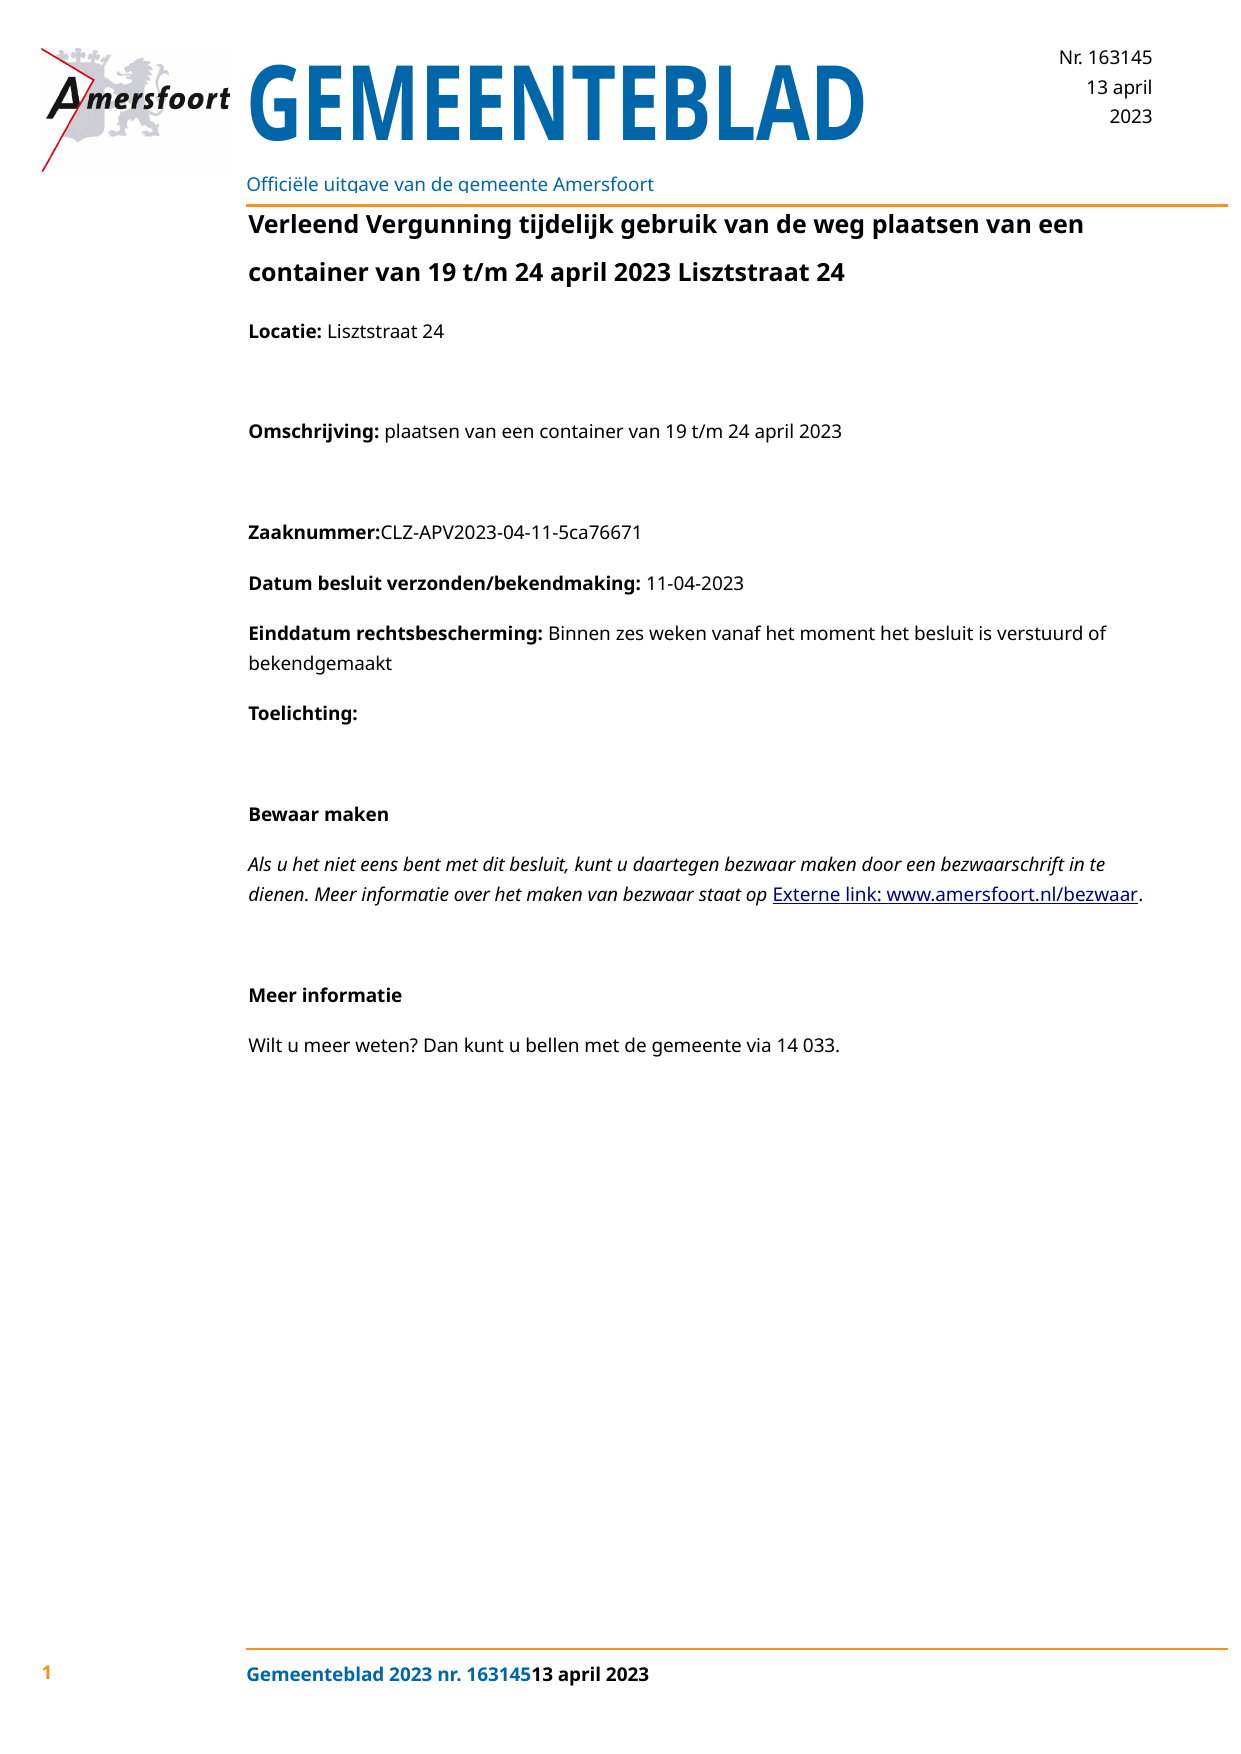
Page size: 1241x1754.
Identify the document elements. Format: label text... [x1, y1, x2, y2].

text Bewaar maken [248, 801, 1152, 827]
text Toelichting: [248, 700, 1152, 726]
text Einddatum rechtsbescherming: Binnen zes weken vanaf het moment het besluit is verstuurd of bekendgemaakt [248, 620, 1152, 676]
text Wilt u meer weten? Dan kunt u bellen met de gemeente via 14 033. [248, 1032, 1152, 1058]
text Zaaknummer:CLZ-APV2023-04-11-5ca76671 [248, 519, 1152, 545]
text Datum besluit verzonden/bekendmaking: 11-04-2023 [248, 570, 1152, 596]
text Als u het niet eens bent met dit besluit, kunt u daartegen bezwaar maken door een bezwaarschrift in te dienen. Meer informatie over het maken van bezwaar staat op Externe link: www.amersfoort.nl/bezwaar. [248, 852, 1152, 907]
text Verleend Vergunning tijdelijk gebruik van de weg plaatsen van een container van 19 t/m 24 april 2023 Lisztstraat 24 [248, 207, 1152, 288]
text Meer informatie [248, 982, 1152, 1008]
text Locatie: Lisztstraat 24 [248, 318, 1152, 344]
picture [41, 47, 231, 172]
text Omschrijving: plaatsen van een container van 19 t/m 24 april 2023 [248, 419, 1152, 444]
